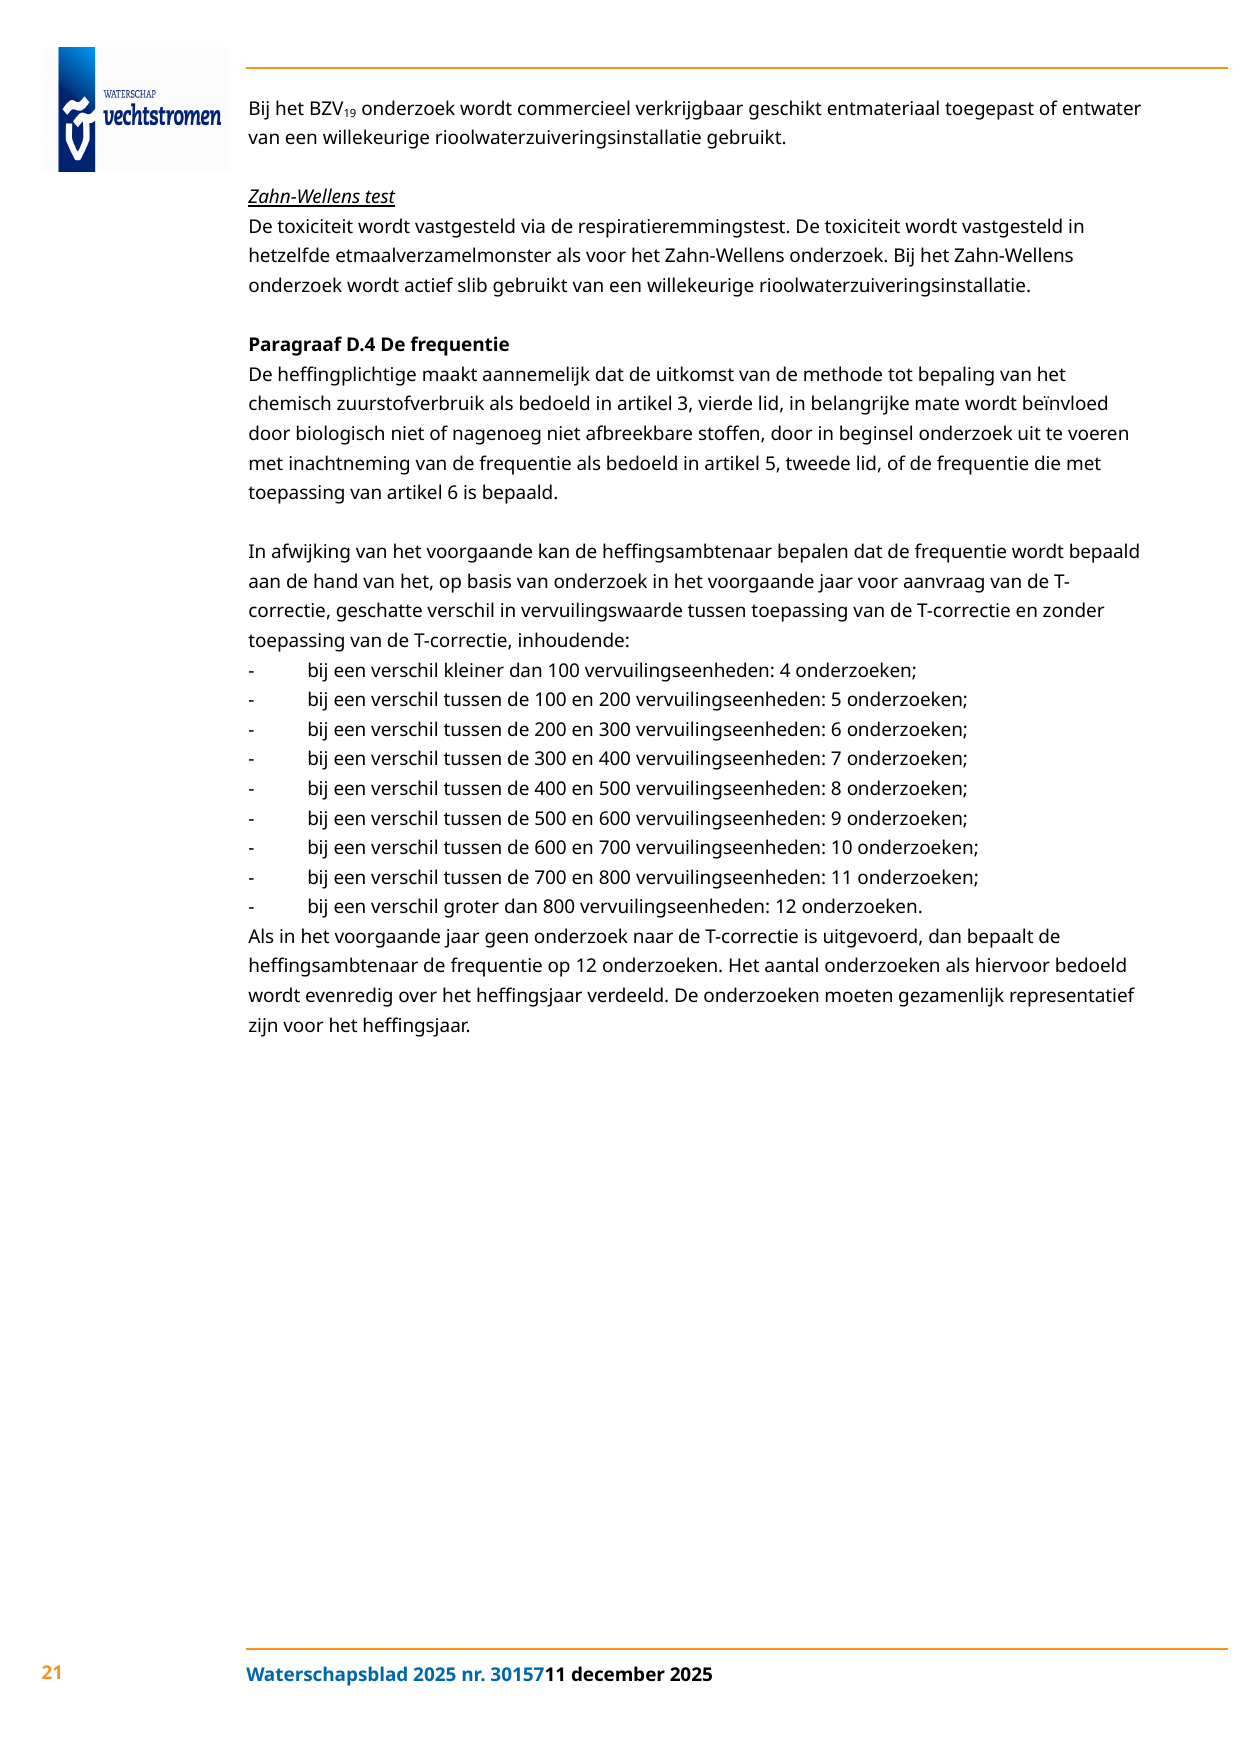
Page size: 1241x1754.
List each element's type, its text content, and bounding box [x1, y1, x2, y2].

list bij een verschil tussen de 400 en 500 vervuilingseenheden: 8 onderzoeken; [248, 775, 1152, 801]
list bij een verschil kleiner dan 100 vervuilingseenheden: 4 onderzoeken; [248, 657, 1152, 683]
list bij een verschil tussen de 100 en 200 vervuilingseenheden: 5 onderzoeken; [248, 686, 1152, 712]
text Zahn-Wellens test [248, 183, 1152, 209]
text Als in het voorgaande jaar geen onderzoek naar de T-correctie is uitgevoerd, dan bepaalt de heffingsambtenaar de frequentie op 12 onderzoeken. Het aantal onderzoeken als hiervoor bedoeld wordt evenredig over het heffingsjaar verdeeld. De onderzoeken moeten gezamenlijk representatief zijn voor het heffingsjaar. [248, 923, 1152, 1038]
text De toxiciteit wordt vastgesteld via de respiratieremmingstest. De toxiciteit wordt vastgesteld in hetzelfde etmaalverzamelmonster als voor het Zahn-Wellens onderzoek. Bij het Zahn-Wellens onderzoek wordt actief slib gebruikt van een willekeurige rioolwaterzuiveringsinstallatie. [248, 213, 1152, 298]
text In afwijking van het voorgaande kan de heffingsambtenaar bepalen dat de frequentie wordt bepaald aan de hand van het, op basis van onderzoek in het voorgaande jaar voor aanvraag van de T-correctie, geschatte verschil in vervuilingswaarde tussen toepassing van de T-correctie en zonder toepassing van de T-correctie, inhoudende: [248, 538, 1152, 653]
list bij een verschil groter dan 800 vervuilingseenheden: 12 onderzoeken. [248, 893, 1152, 919]
list bij een verschil tussen de 500 en 600 vervuilingseenheden: 9 onderzoeken; [248, 805, 1152, 831]
list bij een verschil tussen de 700 en 800 vervuilingseenheden: 11 onderzoeken; [248, 864, 1152, 890]
list bij een verschil tussen de 200 en 300 vervuilingseenheden: 6 onderzoeken; [248, 716, 1152, 742]
list bij een verschil tussen de 300 en 400 vervuilingseenheden: 7 onderzoeken; [248, 746, 1152, 771]
text Paragraaf D.4 De frequentie [248, 331, 1152, 357]
text Bij het BZV19 onderzoek wordt commercieel verkrijgbaar geschikt entmateriaal toegepast of entwater van een willekeurige rioolwaterzuiveringsinstallatie gebruikt. [248, 95, 1152, 150]
text De heffingplichtige maakt aannemelijk dat de uitkomst van de methode tot bepaling van het chemisch zuurstofverbruik als bedoeld in artikel 3, vierde lid, in belangrijke mate wordt beïnvloed door biologisch niet of nagenoeg niet afbreekbare stoffen, door in beginsel onderzoek uit te voeren met inachtneming van de frequentie als bedoeld in artikel 5, tweede lid, of de frequentie die met toepassing van artikel 6 is bepaald. [248, 361, 1152, 505]
list bij een verschil tussen de 600 en 700 vervuilingseenheden: 10 onderzoeken; [248, 834, 1152, 860]
picture [41, 47, 231, 172]
